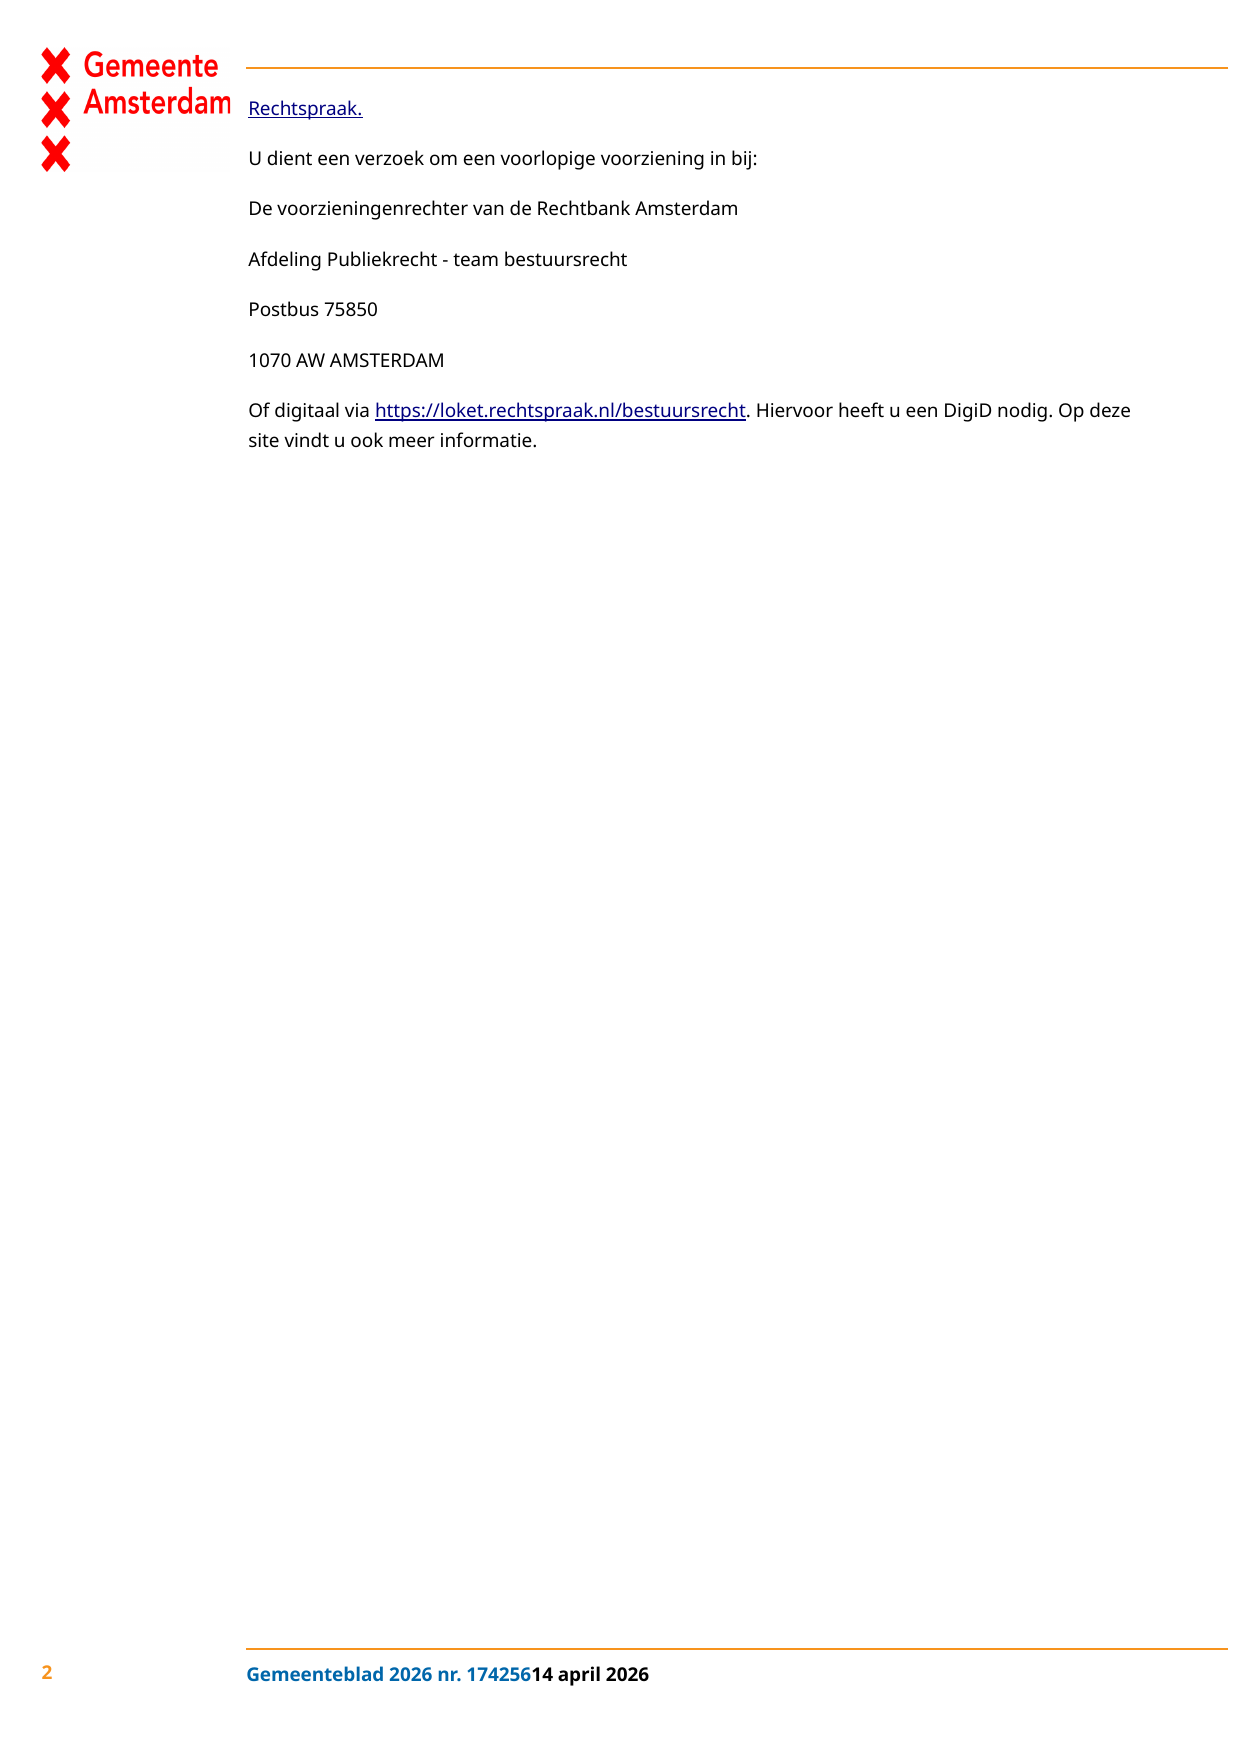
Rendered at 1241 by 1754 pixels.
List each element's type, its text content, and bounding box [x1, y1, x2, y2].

picture [41, 47, 231, 172]
text Afdeling Publiekrecht - team bestuursrecht [248, 246, 1152, 272]
text Of digitaal via https://loket.rechtspraak.nl/bestuursrecht. Hiervoor heeft u een DigiD nodig. Op deze site vindt u ook meer informatie. [248, 397, 1152, 453]
text 1070 AW AMSTERDAM [248, 347, 1152, 373]
text U dient een verzoek om een voorlopige voorziening in bij: [248, 145, 1152, 171]
text Rechtspraak. [248, 95, 1152, 121]
text Postbus 75850 [248, 296, 1152, 322]
text De voorzieningenrechter van de Rechtbank Amsterdam [248, 196, 1152, 221]
